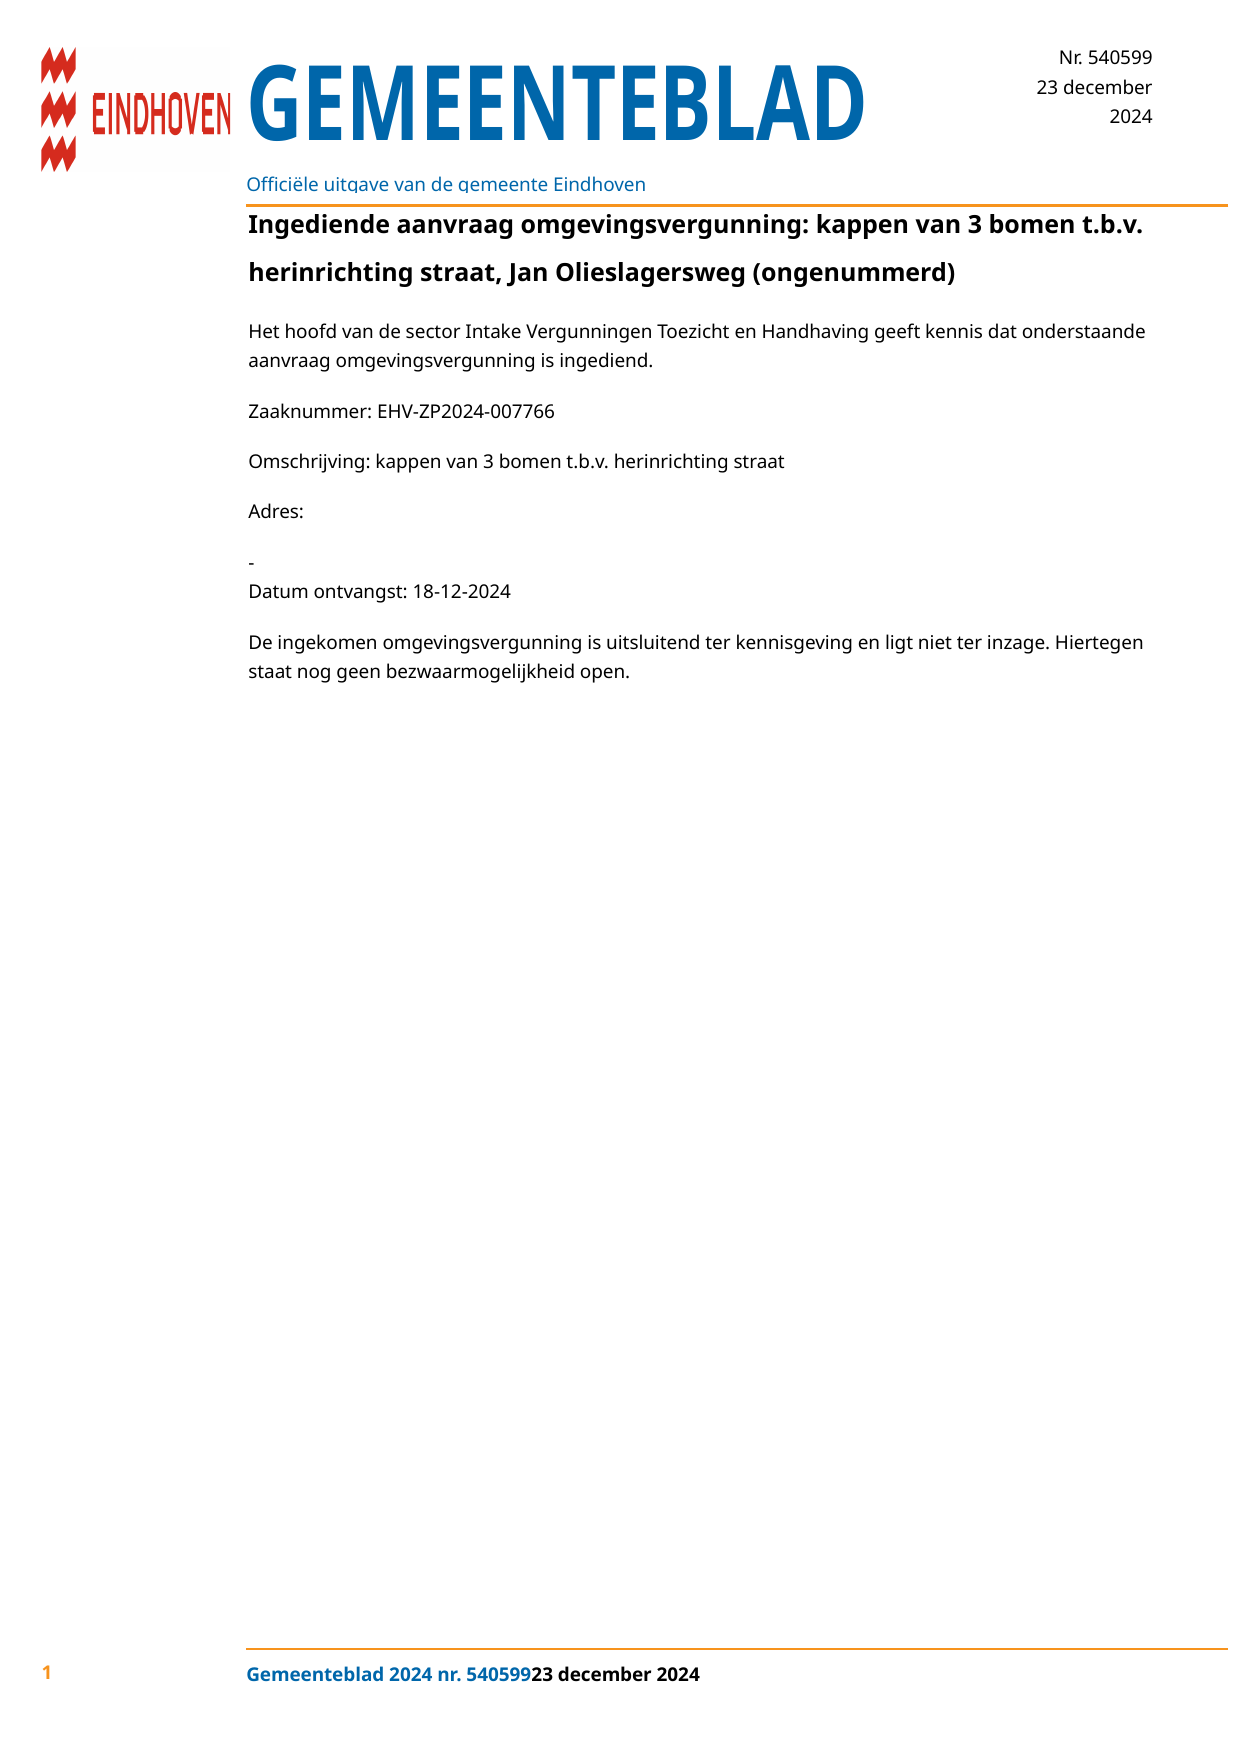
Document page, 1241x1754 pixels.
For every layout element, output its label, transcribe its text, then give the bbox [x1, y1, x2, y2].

text Ingediende aanvraag omgevingsvergunning: kappen van 3 bomen t.b.v. herinrichting straat, Jan Olieslagersweg (ongenummerd) [248, 207, 1152, 288]
text Omschrijving: kappen van 3 bomen t.b.v. herinrichting straat [248, 448, 1152, 474]
picture [41, 47, 231, 172]
text Zaaknummer: EHV-ZP2024-007766 [248, 398, 1152, 424]
text Datum ontvangst: 18-12-2024 [248, 579, 1152, 604]
text Adres: [248, 499, 1152, 524]
text De ingekomen omgevingsvergunning is uitsluitend ter kennisgeving en ligt niet ter inzage. Hiertegen staat nog geen bezwaarmogelijkheid open. [248, 629, 1152, 684]
text Het hoofd van de sector Intake Vergunningen Toezicht en Handhaving geeft kennis dat onderstaande aanvraag omgevingsvergunning is ingediend. [248, 318, 1152, 373]
